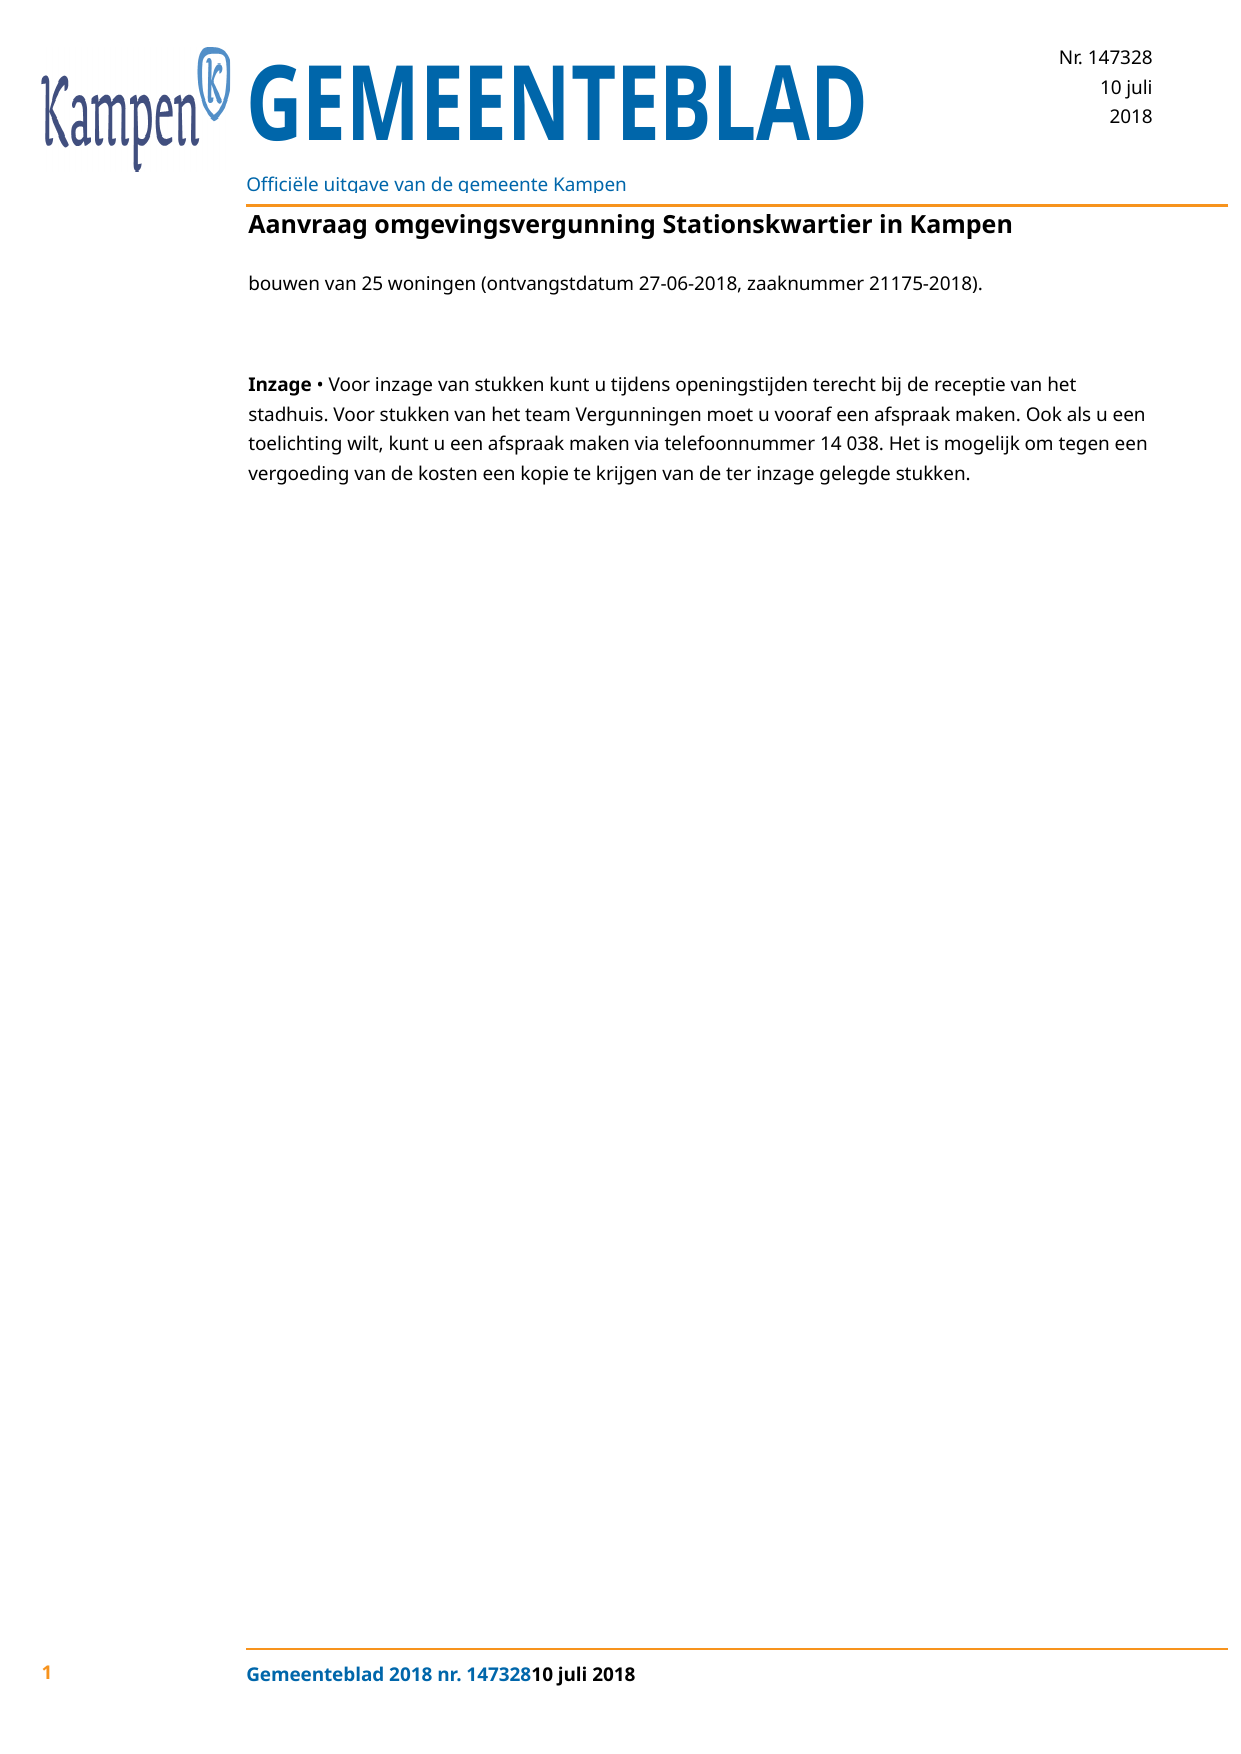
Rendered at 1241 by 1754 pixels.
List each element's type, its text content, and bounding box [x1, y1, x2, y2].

text Inzage • Voor inzage van stukken kunt u tijdens openingstijden terecht bij de receptie van het stadhuis. Voor stukken van het team Vergunningen moet u vooraf een afspraak maken. Ook als u een toelichting wilt, kunt u een afspraak maken via telefoonnummer 14 038. Het is mogelijk om tegen een vergoeding van de kosten een kopie te krijgen van de ter inzage gelegde stukken. [248, 371, 1152, 486]
text Aanvraag omgevingsvergunning Stationskwartier in Kampen [248, 207, 1152, 241]
text bouwen van 25 woningen (ontvangstdatum 27-06-2018, zaaknummer 21175-2018). [248, 270, 1152, 296]
picture [41, 47, 231, 172]
